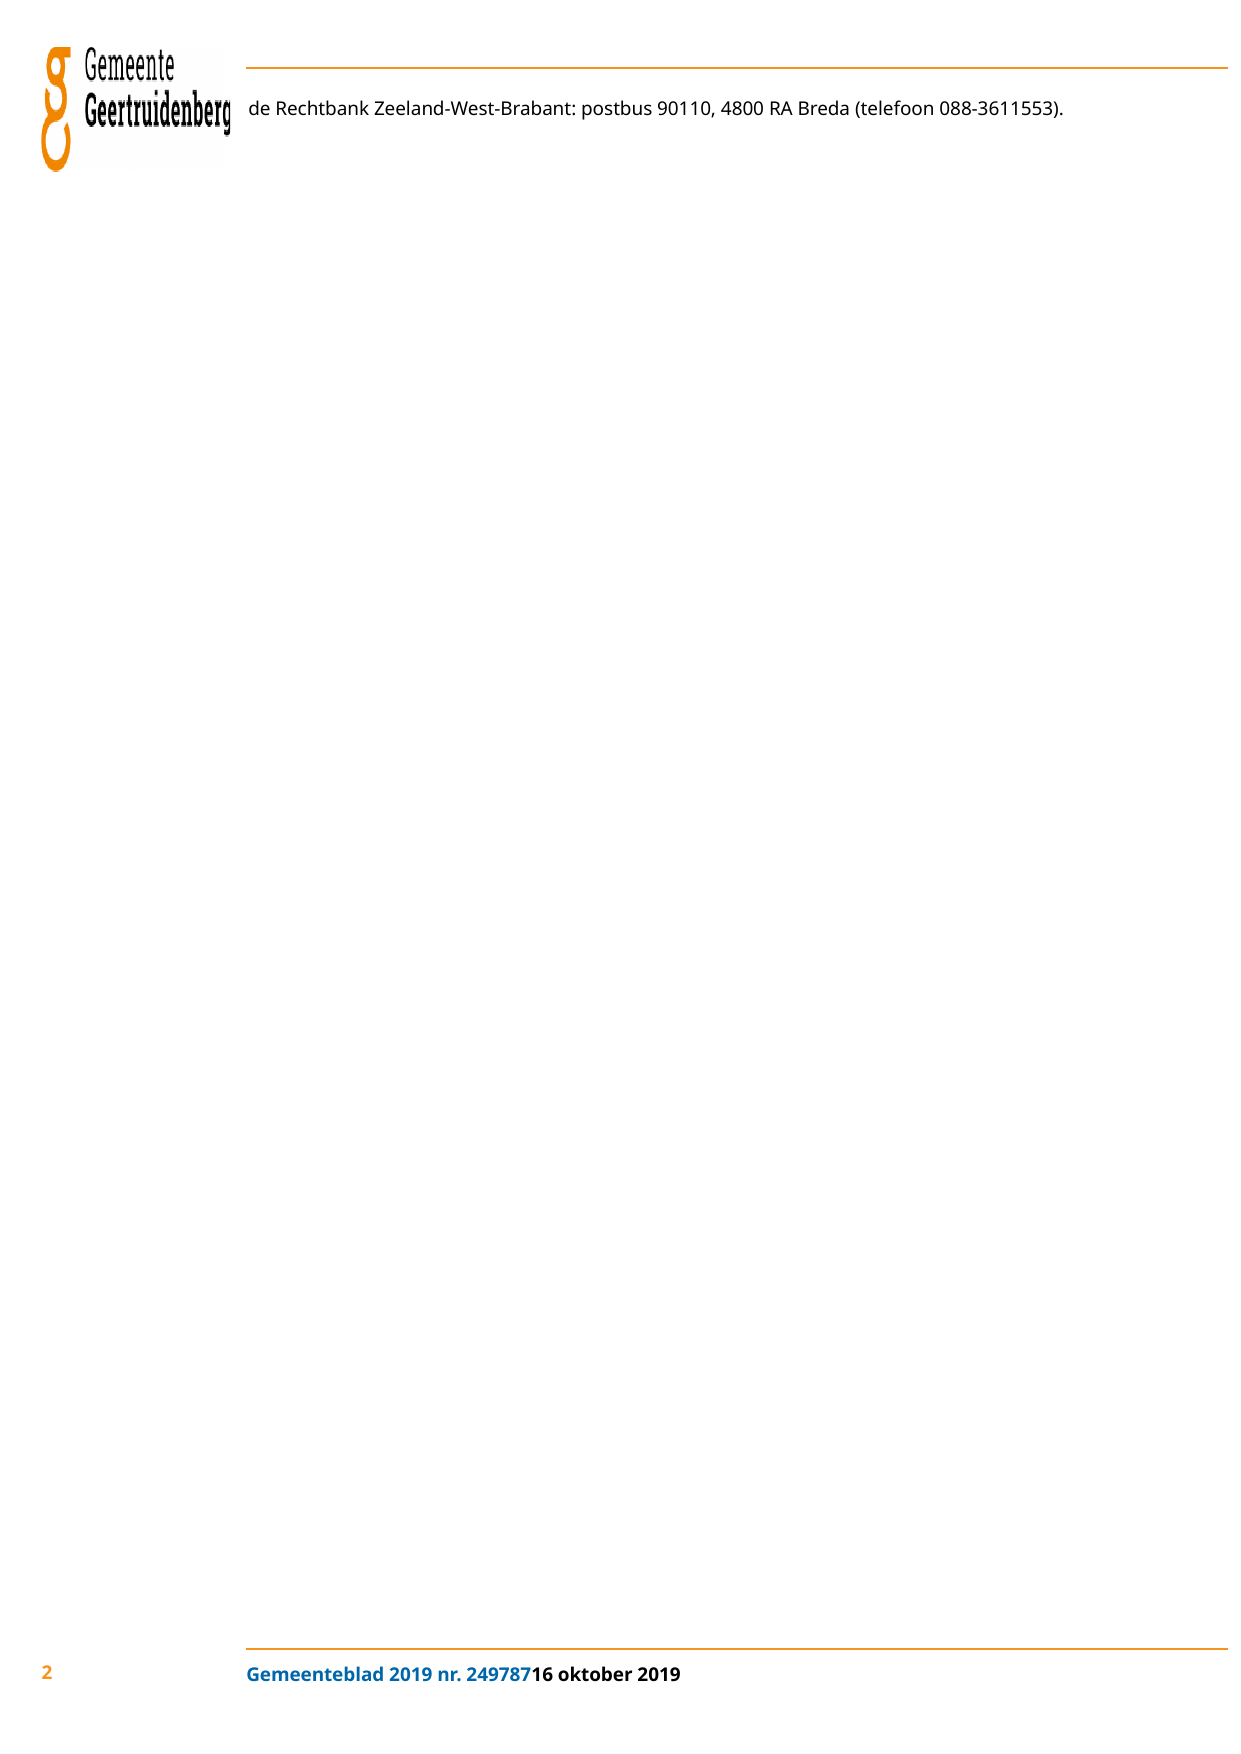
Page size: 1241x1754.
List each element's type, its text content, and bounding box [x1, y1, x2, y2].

text de Rechtbank Zeeland-West-Brabant: postbus 90110, 4800 RA Breda (telefoon 088-3611553). [248, 95, 1152, 121]
picture [41, 47, 231, 172]
